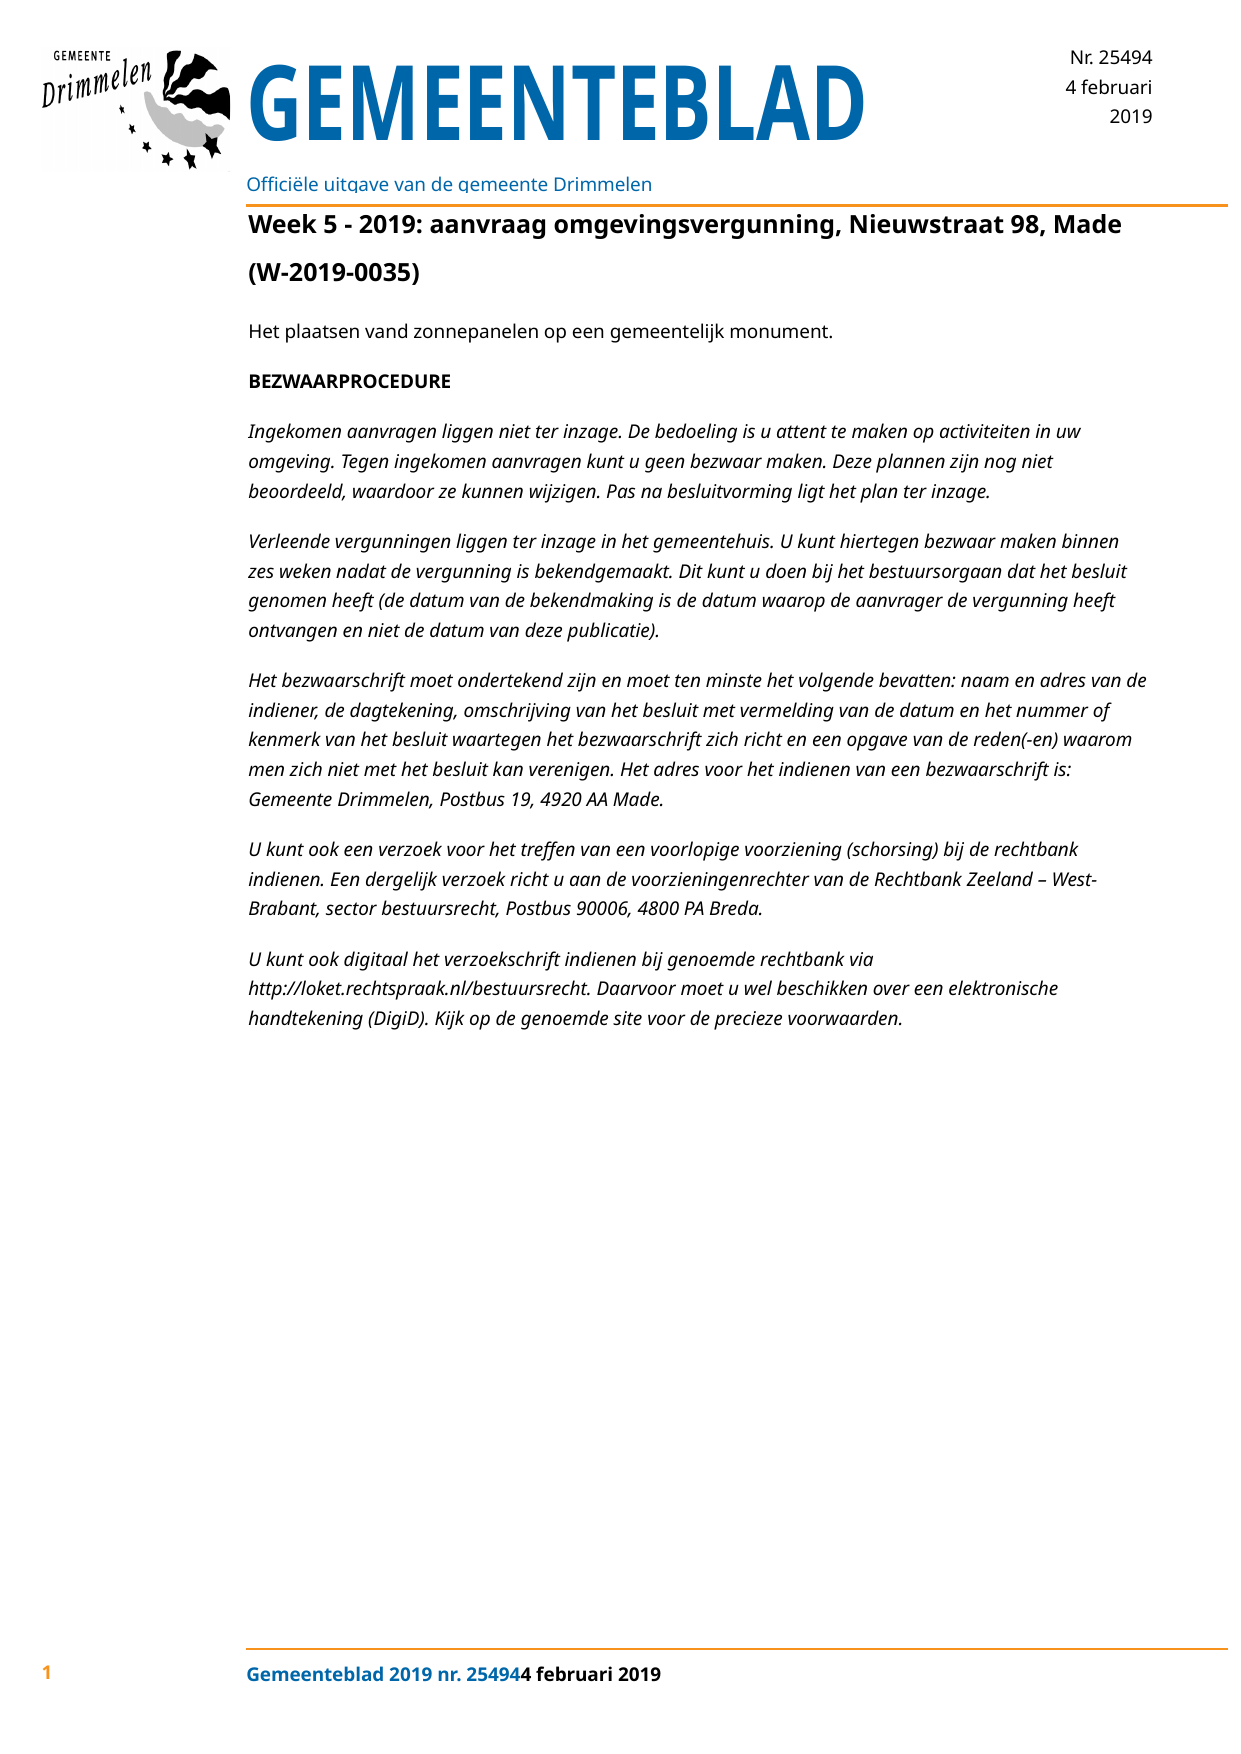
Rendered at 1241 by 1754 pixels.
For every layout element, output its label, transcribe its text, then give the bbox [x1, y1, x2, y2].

text Het bezwaarschrift moet ondertekend zijn en moet ten minste het volgende bevatten: naam en adres van de indiener, de dagtekening, omschrijving van het besluit met vermelding van de datum en het nummer of kenmerk van het besluit waartegen het bezwaarschrift zich richt en een opgave van de reden(-en) waarom men zich niet met het besluit kan verenigen. Het adres voor het indienen van een bezwaarschrift is: Gemeente Drimmelen, Postbus 19, 4920 AA Made. [248, 667, 1152, 812]
picture [41, 47, 231, 172]
text U kunt ook een verzoek voor het treffen van een voorlopige voorziening (schorsing) bij de rechtbank indienen. Een dergelijk verzoek richt u aan de voorzieningenrechter van de Rechtbank Zeeland – West-Brabant, sector bestuursrecht, Postbus 90006, 4800 PA Breda. [248, 836, 1152, 921]
text Het plaatsen vand zonnepanelen op een gemeentelijk monument. [248, 318, 1152, 344]
text Ingekomen aanvragen liggen niet ter inzage. De bedoeling is u attent te maken op activiteiten in uw omgeving. Tegen ingekomen aanvragen kunt u geen bezwaar maken. Deze plannen zijn nog niet beoordeeld, waardoor ze kunnen wijzigen. Pas na besluitvorming ligt het plan ter inzage. [248, 419, 1152, 504]
text BEZWAARPROCEDURE [248, 368, 1152, 394]
text U kunt ook digitaal het verzoekschrift indienen bij genoemde rechtbank via http://loket.rechtspraak.nl/bestuursrecht. Daarvoor moet u wel beschikken over een elektronische handtekening (DigiD). Kijk op de genoemde site voor de precieze voorwaarden. [248, 946, 1152, 1031]
text Week 5 - 2019: aanvraag omgevingsvergunning, Nieuwstraat 98, Made (W-2019-0035) [248, 207, 1152, 288]
text Verleende vergunningen liggen ter inzage in het gemeentehuis. U kunt hiertegen bezwaar maken binnen zes weken nadat de vergunning is bekendgemaakt. Dit kunt u doen bij het bestuursorgaan dat het besluit genomen heeft (de datum van de bekendmaking is de datum waarop de aanvrager de vergunning heeft ontvangen en niet de datum van deze publicatie). [248, 528, 1152, 643]
